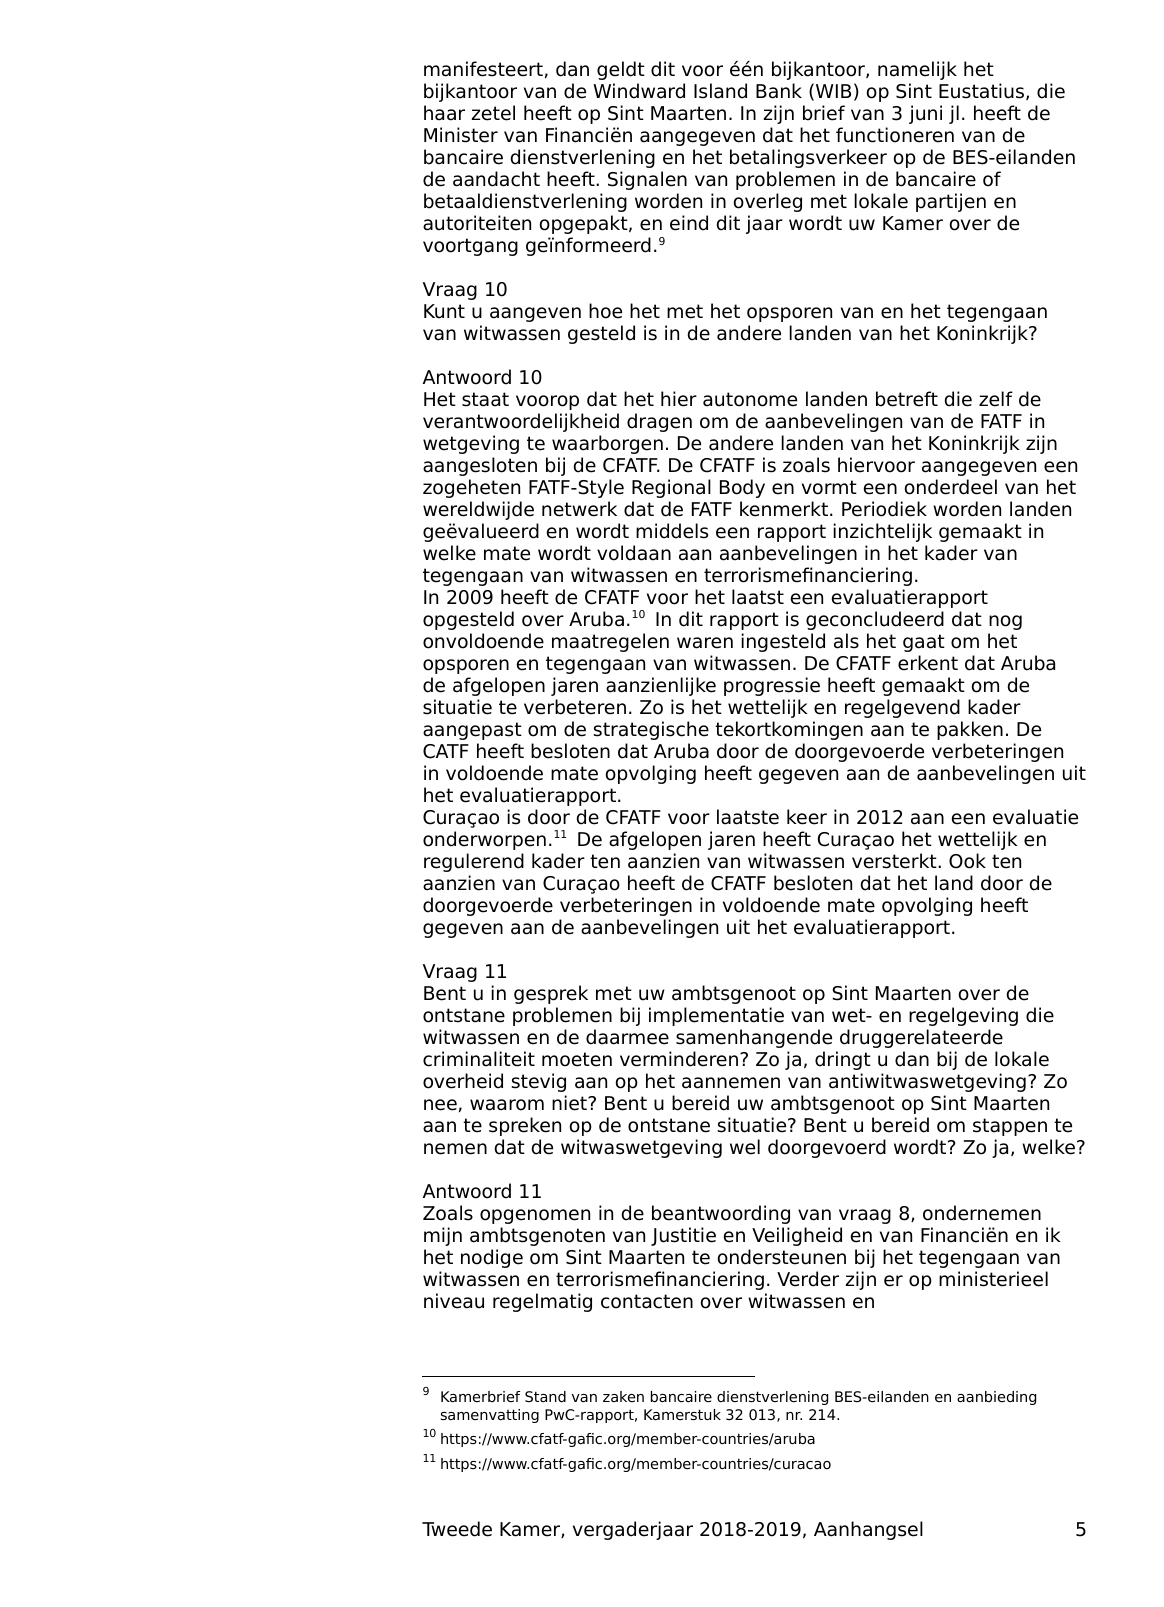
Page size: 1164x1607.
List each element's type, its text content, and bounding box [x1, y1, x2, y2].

text Zoals opgenomen in de beantwoording van vraag 8, ondernemen mijn ambtsgenoten van Justitie en Veiligheid en van Financiën en ik het nodige om Sint Maarten te ondersteunen bij het tegengaan van witwassen en terrorismefinanciering. Verder zijn er op ministerieel niveau regelmatig contacten over witwassen en [422, 1203, 1087, 1313]
text Vraag 11 [422, 961, 1087, 983]
text In 2009 heeft de CFATF voor het laatst een evaluatierapport opgesteld over Aruba. In dit rapport is geconcludeerd dat nog onvoldoende maatregelen waren ingesteld als het gaat om het opsporen en tegengaan van witwassen. De CFATF erkent dat Aruba de afgelopen jaren aanzienlijke progressie heeft gemaakt om de situatie te verbeteren. Zo is het wettelijk en regelgevend kader aangepast om de strategische tekortkomingen aan te pakken. De CATF heeft besloten dat Aruba door de doorgevoerde verbeteringen in voldoende mate opvolging heeft gegeven aan de aanbevelingen uit het evaluatierapport. [422, 587, 1087, 807]
text Curaçao is door de CFATF voor laatste keer in 2012 aan een evaluatie onderworpen. De afgelopen jaren heeft Curaçao het wettelijk en regulerend kader ten aanzien van witwassen versterkt. Ook ten aanzien van Curaçao heeft de CFATF besloten dat het land door de doorgevoerde verbeteringen in voldoende mate opvolging heeft gegeven aan de aanbevelingen uit het evaluatierapport. [422, 807, 1087, 939]
text manifesteert, dan geldt dit voor één bijkantoor, namelijk het bijkantoor van de Windward Island Bank (WIB) op Sint Eustatius, die haar zetel heeft op Sint Maarten. In zijn brief van 3 juni jl. heeft de Minister van Financiën aangegeven dat het functioneren van de bancaire dienstverlening en het betalingsverkeer op de BES-eilanden de aandacht heeft. Signalen van problemen in de bancaire of betaaldienstverlening worden in overleg met lokale partijen en autoriteiten opgepakt, en eind dit jaar wordt uw Kamer over de voortgang geïnformeerd. [422, 59, 1087, 257]
text Kamerbrief Stand van zaken bancaire dienstverlening BES-eilanden en aanbieding samenvatting PwC-rapport, Kamerstuk 32 013, nr. 214. [422, 1385, 1087, 1424]
text Het staat voorop dat het hier autonome landen betreft die zelf de verantwoordelijkheid dragen om de aanbevelingen van de FATF in wetgeving te waarborgen. De andere landen van het Koninkrijk zijn aangesloten bij de CFATF. De CFATF is zoals hiervoor aangegeven een zogeheten FATF-Style Regional Body en vormt een onderdeel van het wereldwijde netwerk dat de FATF kenmerkt. Periodiek worden landen geëvalueerd en wordt middels een rapport inzichtelijk gemaakt in welke mate wordt voldaan aan aanbevelingen in het kader van tegengaan van witwassen en terrorismefinanciering. [422, 389, 1087, 587]
text https://www.cfatf-gafic.org/member-countries/curacao [422, 1452, 1087, 1474]
text Antwoord 11 [422, 1181, 1087, 1203]
text Kunt u aangeven hoe het met het opsporen van en het tegengaan van witwassen gesteld is in de andere landen van het Koninkrijk? [422, 301, 1087, 345]
text https://www.cfatf-gafic.org/member-countries/aruba [422, 1427, 1087, 1449]
text Bent u in gesprek met uw ambtsgenoot op Sint Maarten over de ontstane problemen bij implementatie van wet- en regelgeving die witwassen en de daarmee samenhangende druggerelateerde criminaliteit moeten verminderen? Zo ja, dringt u dan bij de lokale overheid stevig aan op het aannemen van antiwitwaswetgeving? Zo nee, waarom niet? Bent u bereid uw ambtsgenoot op Sint Maarten aan te spreken op de ontstane situatie? Bent u bereid om stappen te nemen dat de witwaswetgeving wel doorgevoerd wordt? Zo ja, welke? [422, 983, 1087, 1159]
text Vraag 10 [422, 279, 1087, 301]
text Antwoord 10 [422, 367, 1087, 389]
